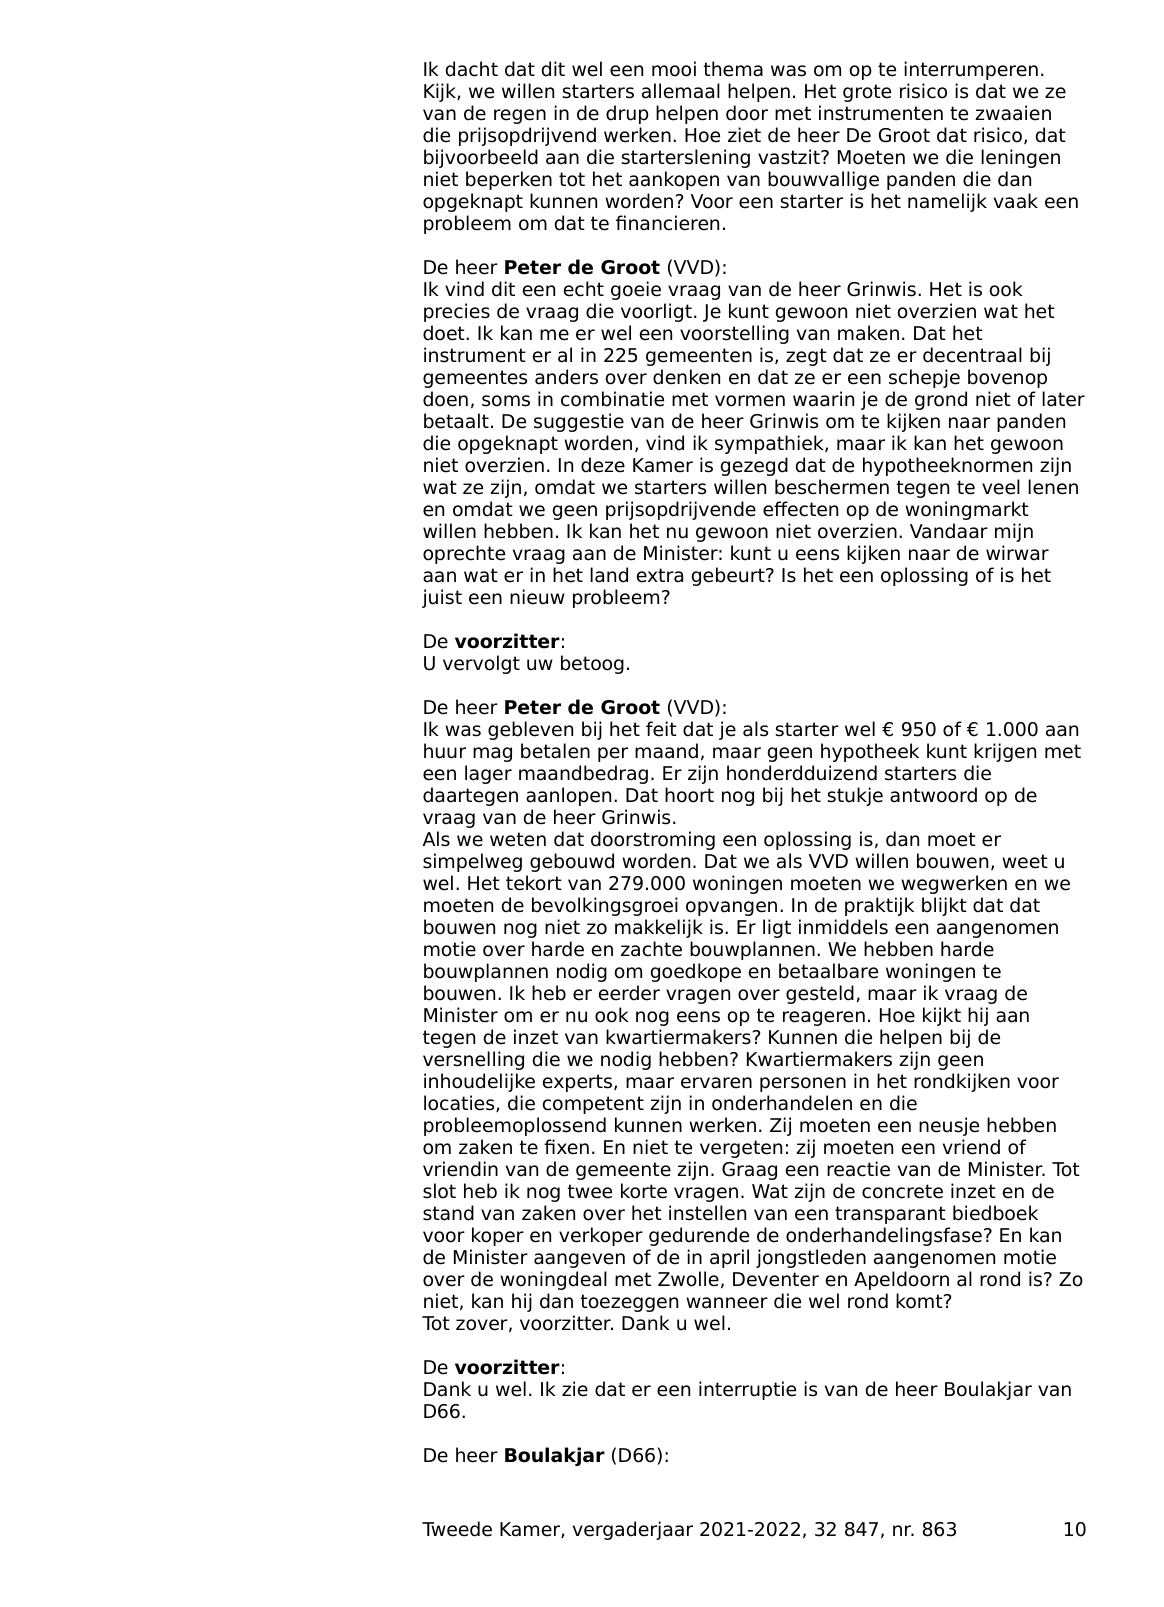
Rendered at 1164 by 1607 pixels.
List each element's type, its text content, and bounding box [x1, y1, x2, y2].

text De heer Peter de Groot (VVD): [422, 257, 1087, 279]
text Ik vind dit een echt goeie vraag van de heer Grinwis. Het is ook precies de vraag die voorligt. Je kunt gewoon niet overzien wat het doet. Ik kan me er wel een voorstelling van maken. Dat het instrument er al in 225 gemeenten is, zegt dat ze er decentraal bij gemeentes anders over denken en dat ze er een schepje bovenop doen, soms in combinatie met vormen waarin je de grond niet of later betaalt. De suggestie van de heer Grinwis om te kijken naar panden die opgeknapt worden, vind ik sympathiek, maar ik kan het gewoon niet overzien. In deze Kamer is gezegd dat de hypotheeknormen zijn wat ze zijn, omdat we starters willen beschermen tegen te veel lenen en omdat we geen prijsopdrijvende effecten op de woningmarkt willen hebben. Ik kan het nu gewoon niet overzien. Vandaar mijn oprechte vraag aan de Minister: kunt u eens kijken naar de wirwar aan wat er in het land extra gebeurt? Is het een oplossing of is het juist een nieuw probleem? [422, 279, 1087, 609]
text De heer Peter de Groot (VVD): [422, 697, 1087, 719]
text De voorzitter: [422, 631, 1087, 653]
text Ik dacht dat dit wel een mooi thema was om op te interrumperen. Kijk, we willen starters allemaal helpen. Het grote risico is dat we ze van de regen in de drup helpen door met instrumenten te zwaaien die prijsopdrijvend werken. Hoe ziet de heer De Groot dat risico, dat bijvoorbeeld aan die starterslening vastzit? Moeten we die leningen niet beperken tot het aankopen van bouwvallige panden die dan opgeknapt kunnen worden? Voor een starter is het namelijk vaak een probleem om dat te financieren. [422, 59, 1087, 235]
text Ik was gebleven bij het feit dat je als starter wel € 950 of € 1.000 aan huur mag betalen per maand, maar geen hypotheek kunt krijgen met een lager maandbedrag. Er zijn honderdduizend starters die daartegen aanlopen. Dat hoort nog bij het stukje antwoord op de vraag van de heer Grinwis. [422, 719, 1087, 829]
text U vervolgt uw betoog. [422, 653, 1087, 675]
text Tot zover, voorzitter. Dank u wel. [422, 1312, 1087, 1334]
text Als we weten dat doorstroming een oplossing is, dan moet er simpelweg gebouwd worden. Dat we als VVD willen bouwen, weet u wel. Het tekort van 279.000 woningen moeten we wegwerken en we moeten de bevolkingsgroei opvangen. In de praktijk blijkt dat dat bouwen nog niet zo makkelijk is. Er ligt inmiddels een aangenomen motie over harde en zachte bouwplannen. We hebben harde bouwplannen nodig om goedkope en betaalbare woningen te bouwen. Ik heb er eerder vragen over gesteld, maar ik vraag de Minister om er nu ook nog eens op te reageren. Hoe kijkt hij aan tegen de inzet van kwartiermakers? Kunnen die helpen bij de versnelling die we nodig hebben? Kwartiermakers zijn geen inhoudelijke experts, maar ervaren personen in het rondkijken voor locaties, die competent zijn in onderhandelen en die probleemoplossend kunnen werken. Zij moeten een neusje hebben om zaken te fixen. En niet te vergeten: zij moeten een vriend of vriendin van de gemeente zijn. Graag een reactie van de Minister. Tot slot heb ik nog twee korte vragen. Wat zijn de concrete inzet en de stand van zaken over het instellen van een transparant biedboek voor koper en verkoper gedurende de onderhandelingsfase? En kan de Minister aangeven of de in april jongstleden aangenomen motie over de woningdeal met Zwolle, Deventer en Apeldoorn al rond is? Zo niet, kan hij dan toezeggen wanneer die wel rond komt? [422, 829, 1087, 1312]
text De voorzitter: [422, 1357, 1087, 1379]
text De heer Boulakjar (D66): [422, 1445, 1087, 1467]
text Dank u wel. Ik zie dat er een interruptie is van de heer Boulakjar van D66. [422, 1379, 1087, 1423]
